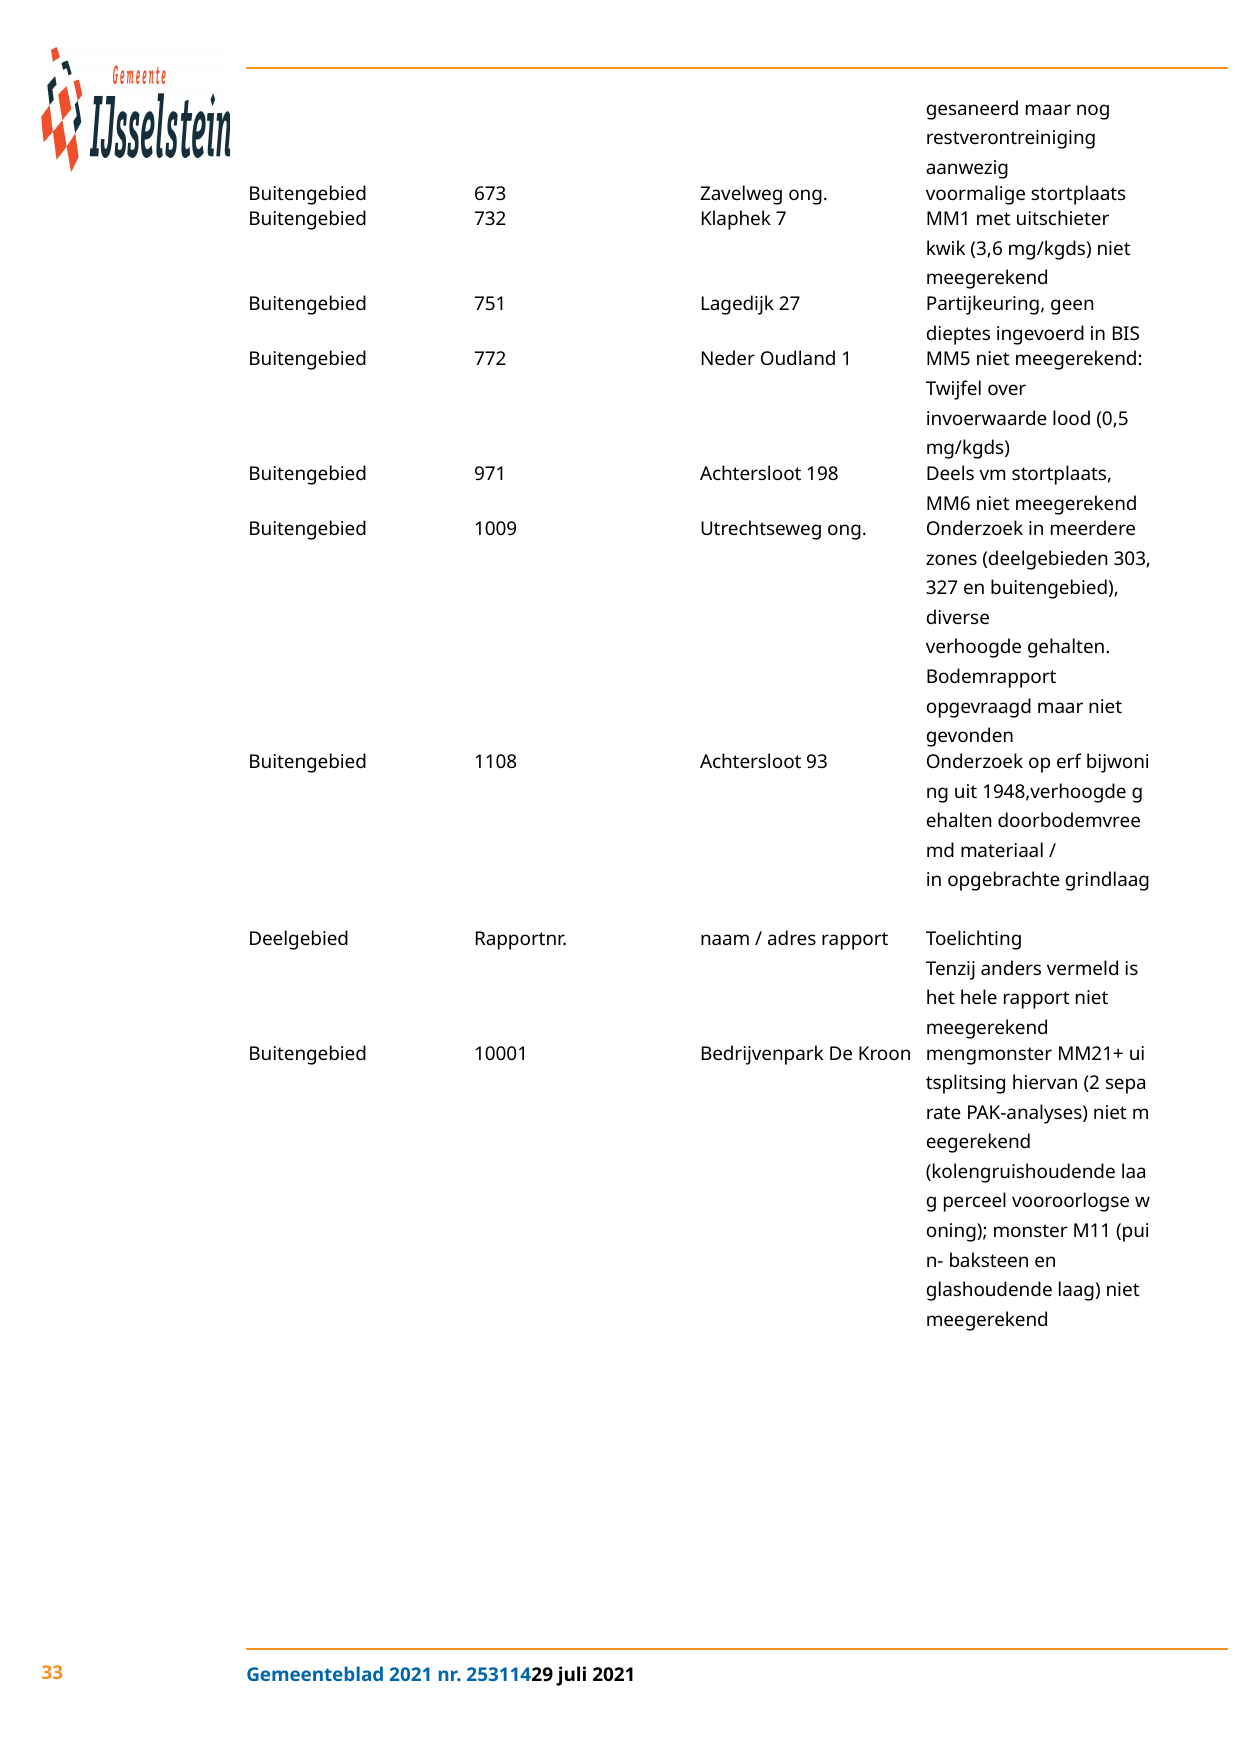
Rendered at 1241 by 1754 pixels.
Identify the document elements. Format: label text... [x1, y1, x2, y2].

table_cell Achtersloot 93 [700, 748, 926, 892]
table_cell 1108 [474, 748, 700, 892]
table_cell Buitengebied [248, 748, 474, 892]
table_header Deelgebied [248, 925, 474, 1040]
table_cell 732 [474, 205, 700, 290]
table_cell 673 [474, 180, 700, 205]
picture [41, 47, 231, 172]
table_cell Neder Oudland 1 [700, 346, 926, 460]
table_cell Buitengebied [248, 460, 474, 515]
table_cell MM5 niet meegerekend: Twijfel over invoerwaarde lood (0,5 mg/kgds) [926, 346, 1152, 460]
table_cell Buitengebied [248, 205, 474, 290]
table_cell Onderzoek op erf bijwoning uit 1948,verhoogde gehalten doorbodemvreemd materiaal / in opgebrachte grindlaag [926, 748, 1152, 892]
table_header Rapportnr. [474, 925, 700, 1040]
table_cell mengmonster MM21+ uitsplitsing hiervan (2 separate PAK-analyses) niet meegerekend (kolengruishoudende laag perceel vooroorlogse woning); monster M11 (puin- baksteen en glashoudende laag) niet meegerekend [926, 1040, 1152, 1332]
table_cell 772 [474, 346, 700, 460]
table_cell 751 [474, 290, 700, 346]
table_cell 971 [474, 460, 700, 515]
table_cell Onderzoek in meerdere zones (deelgebieden 303, 327 en buitengebied), diverse verhoogde gehalten. Bodemrapport opgevraagd maar niet gevonden [926, 515, 1152, 748]
table_cell Buitengebied [248, 1040, 474, 1332]
table_cell Klaphek 7 [700, 205, 926, 290]
table_cell [248, 95, 474, 180]
table_header naam / adres rapport [700, 925, 926, 1040]
table_cell Buitengebied [248, 346, 474, 460]
table_cell Bedrijvenpark De Kroon [700, 1040, 926, 1332]
table_cell Partijkeuring, geen dieptes ingevoerd in BIS [926, 290, 1152, 346]
table_cell Buitengebied [248, 180, 474, 205]
table_cell Utrechtseweg ong. [700, 515, 926, 748]
table_cell MM1 met uitschieter kwik (3,6 mg/kgds) niet meegerekend [926, 205, 1152, 290]
table_cell voormalige stortplaats [926, 180, 1152, 205]
table_cell Lagedijk 27 [700, 290, 926, 346]
table_cell Deels vm stortplaats, MM6 niet meegerekend [926, 460, 1152, 515]
table_cell [700, 95, 926, 180]
table_cell Zavelweg ong. [700, 180, 926, 205]
table_cell gesaneerd maar nog restverontreiniging aanwezig [926, 95, 1152, 180]
table_cell Buitengebied [248, 290, 474, 346]
table_cell 1009 [474, 515, 700, 748]
table_cell Buitengebied [248, 515, 474, 748]
table_cell Achtersloot 198 [700, 460, 926, 515]
table_header Toelichting Tenzij anders vermeld is het hele rapport niet meegerekend [926, 925, 1152, 1040]
table_cell [474, 95, 700, 180]
table_cell 10001 [474, 1040, 700, 1332]
